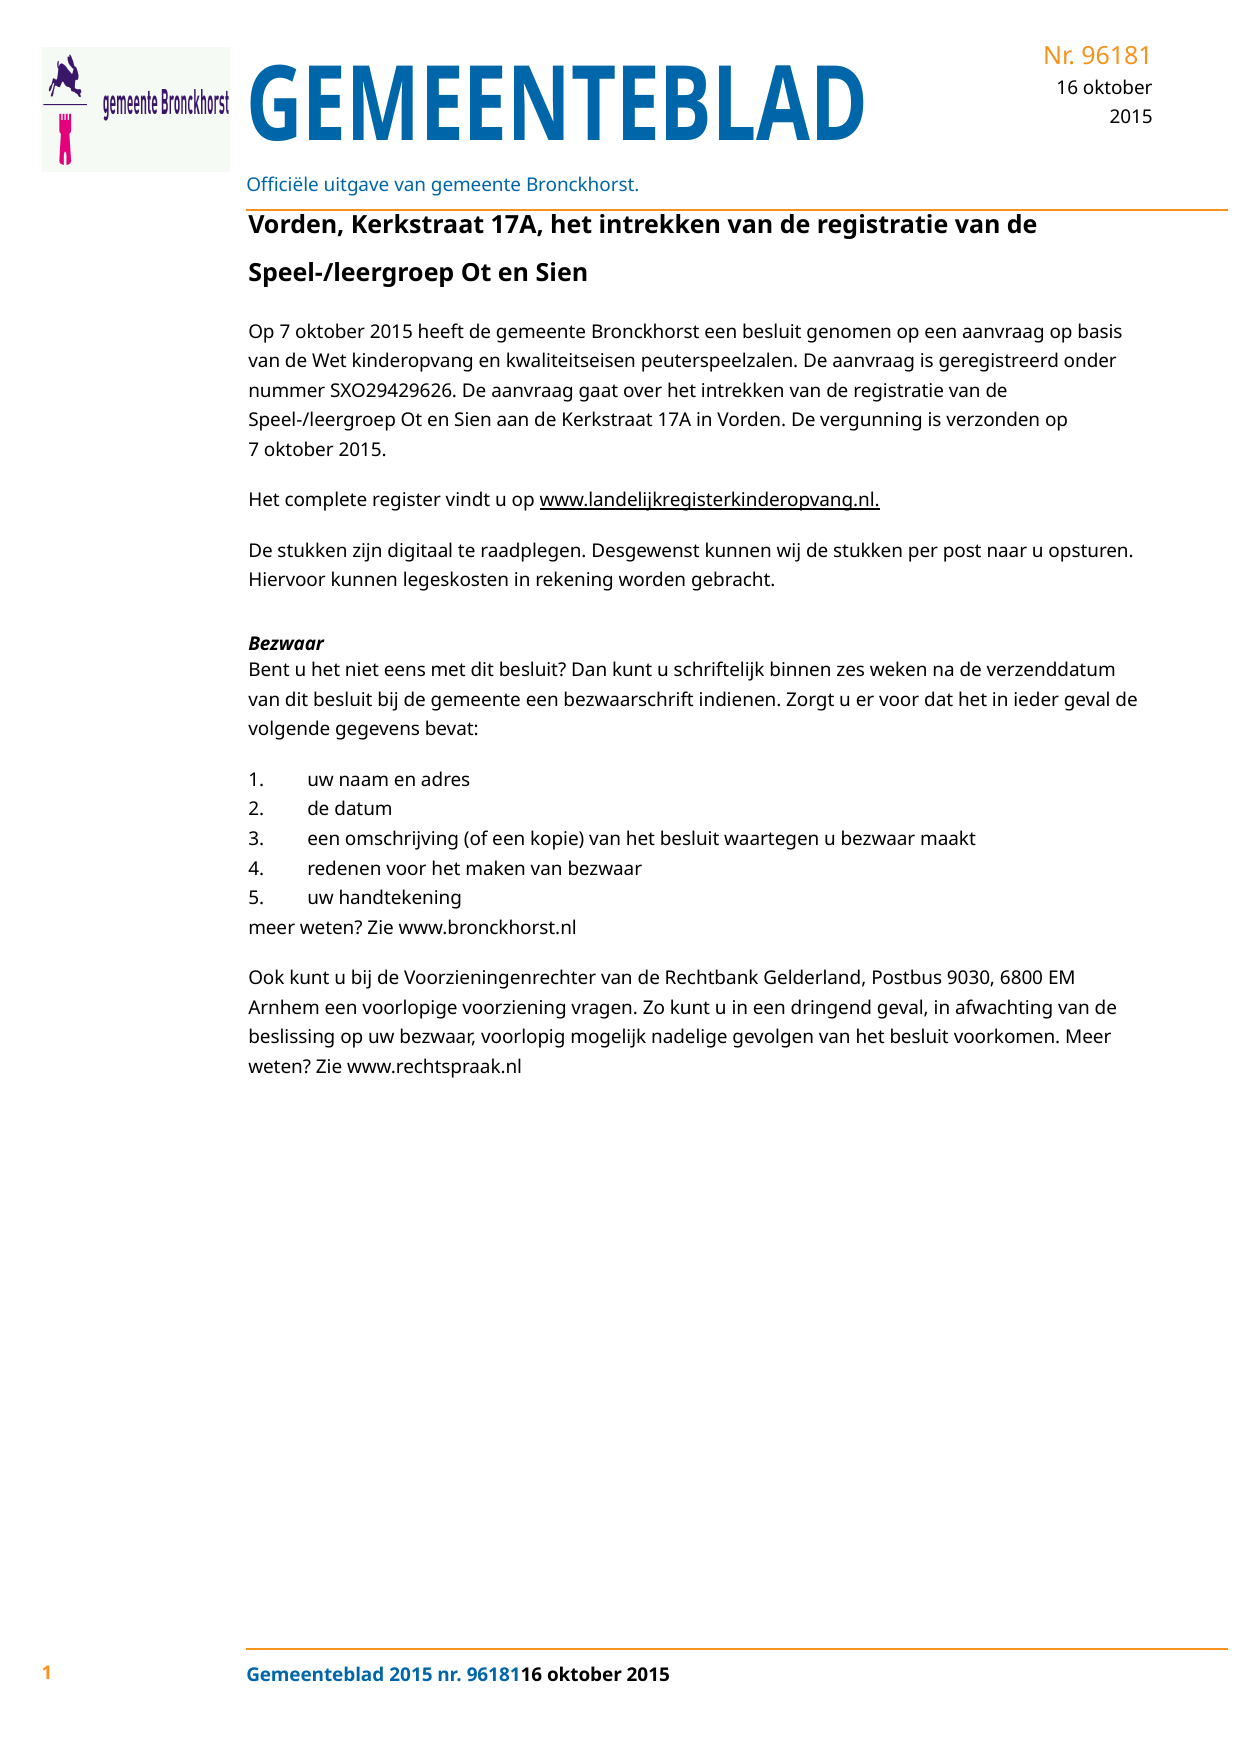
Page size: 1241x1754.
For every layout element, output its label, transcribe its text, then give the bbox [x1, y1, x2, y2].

text meer weten? Zie www.bronckhorst.nl [248, 914, 1152, 939]
text Op 7 oktober 2015 heeft de gemeente Bronckhorst een besluit genomen op een aanvraag op basis van de Wet kinderopvang en kwaliteitseisen peuterspeelzalen. De aanvraag is geregistreerd onder nummer SXO29429626. De aanvraag gaat over het intrekken van de registratie van de Speel-/leergroep Ot en Sien aan de Kerkstraat 17A in Vorden. De vergunning is verzonden op 7 oktober 2015. [248, 318, 1152, 462]
list de datum [248, 796, 1152, 821]
text Bent u het niet eens met dit besluit? Dan kunt u schriftelijk binnen zes weken na de verzenddatum van dit besluit bij de gemeente een bezwaarschrift indienen. Zorgt u er voor dat het in ieder geval de volgende gegevens bevat: [248, 656, 1152, 741]
list redenen voor het maken van bezwaar [248, 855, 1152, 880]
text De stukken zijn digitaal te raadplegen. Desgewenst kunnen wij de stukken per post naar u opsturen. Hiervoor kunnen legeskosten in rekening worden gebracht. [248, 537, 1152, 592]
list uw naam en adres [248, 766, 1152, 792]
text Het complete register vindt u op www.landelijkregisterkinderopvang.nl. [248, 487, 1152, 512]
text Vorden, Kerkstraat 17A, het intrekken van de registratie van de Speel-/leergroep Ot en Sien [248, 211, 1152, 288]
list een omschrijving (of een kopie) van het besluit waartegen u bezwaar maakt [248, 825, 1152, 851]
text Bezwaar [248, 631, 1152, 656]
picture [41, 47, 231, 172]
list uw handtekening [248, 884, 1152, 910]
text Ook kunt u bij de Voorzieningenrechter van de Rechtbank Gelderland, Postbus 9030, 6800 EM Arnhem een voorlopige voorziening vragen. Zo kunt u in een dringend geval, in afwachting van de beslissing op uw bezwaar, voorlopig mogelijk nadelige gevolgen van het besluit voorkomen. Meer weten? Zie www.rechtspraak.nl [248, 964, 1152, 1079]
